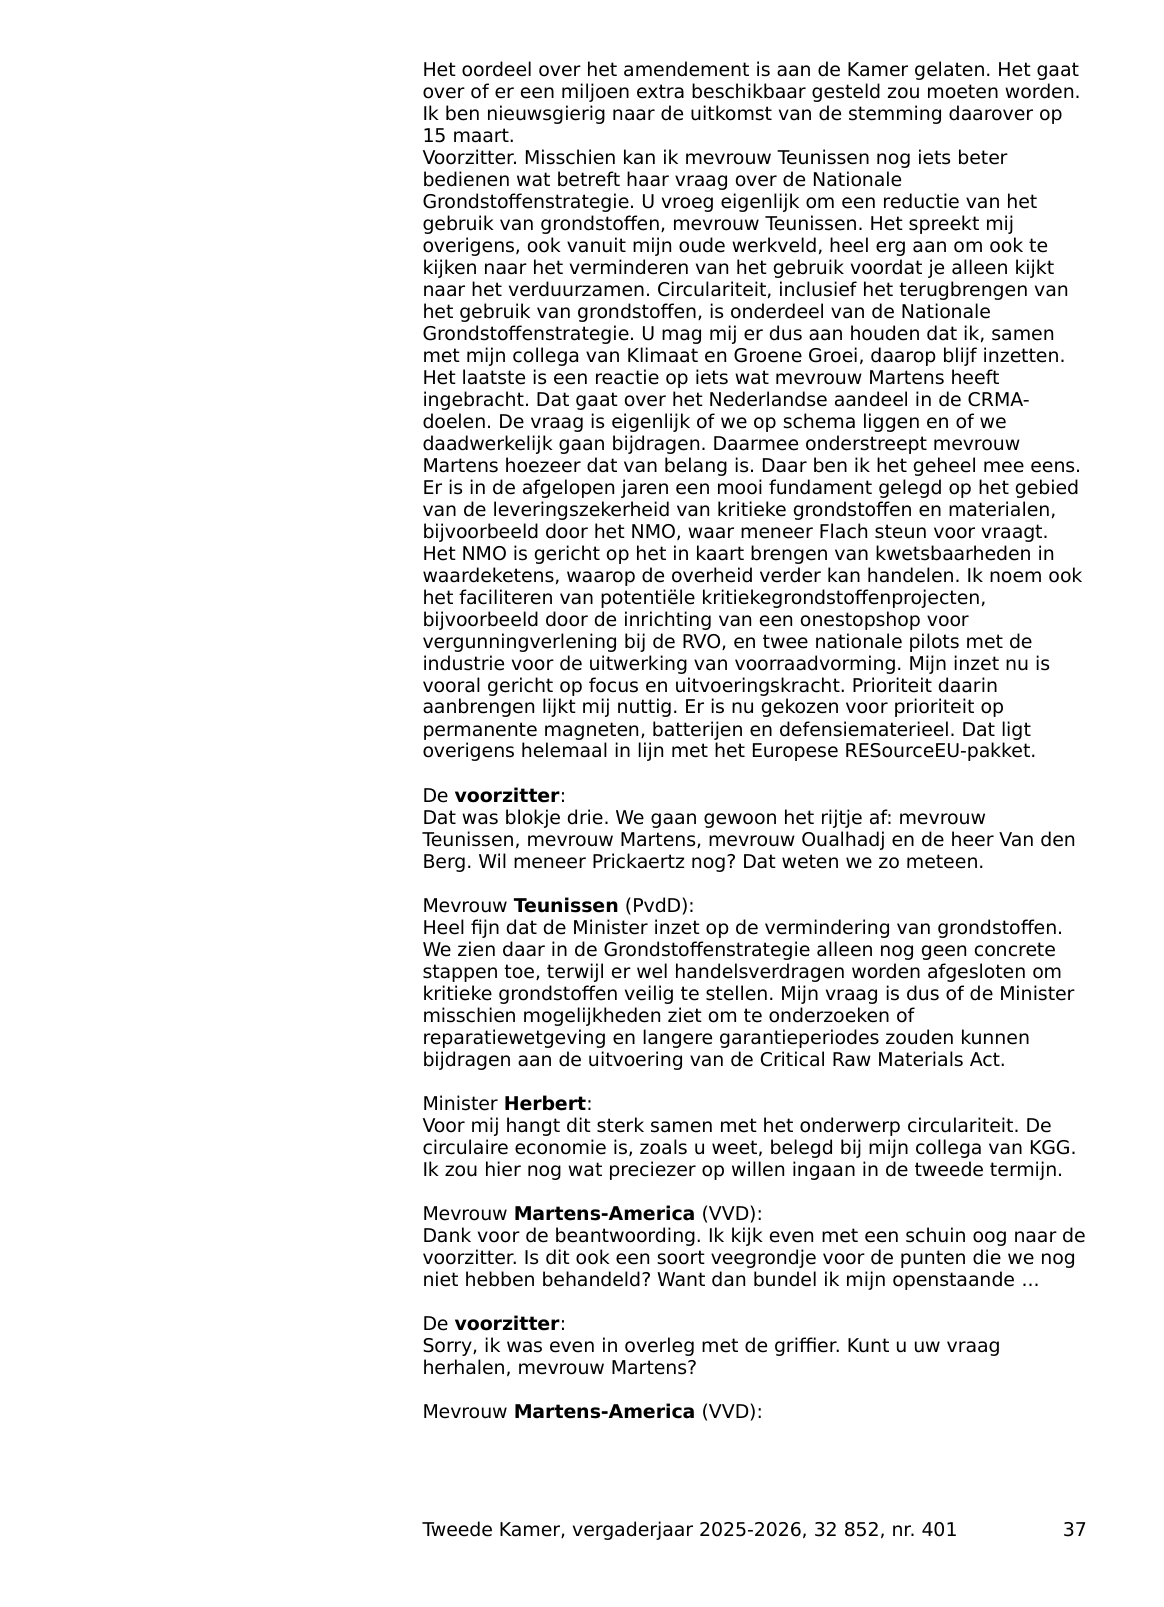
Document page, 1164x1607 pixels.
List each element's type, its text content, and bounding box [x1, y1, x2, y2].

text De voorzitter: [422, 1313, 1087, 1335]
text Mevrouw Martens-America (VVD): [422, 1203, 1087, 1225]
text Sorry, ik was even in overleg met de griffier. Kunt u uw vraag herhalen, mevrouw Martens? [422, 1335, 1087, 1379]
text Voorzitter. Misschien kan ik mevrouw Teunissen nog iets beter bedienen wat betreft haar vraag over de Nationale Grondstoffenstrategie. U vroeg eigenlijk om een reductie van het gebruik van grondstoffen, mevrouw Teunissen. Het spreekt mij overigens, ook vanuit mijn oude werkveld, heel erg aan om ook te kijken naar het verminderen van het gebruik voordat je alleen kijkt naar het verduurzamen. Circulariteit, inclusief het terugbrengen van het gebruik van grondstoffen, is onderdeel van de Nationale Grondstoffenstrategie. U mag mij er dus aan houden dat ik, samen met mijn collega van Klimaat en Groene Groei, daarop blijf inzetten. [422, 147, 1087, 367]
text Heel fijn dat de Minister inzet op de vermindering van grondstoffen. We zien daar in de Grondstoffenstrategie alleen nog geen concrete stappen toe, terwijl er wel handelsverdragen worden afgesloten om kritieke grondstoffen veilig te stellen. Mijn vraag is dus of de Minister misschien mogelijkheden ziet om te onderzoeken of reparatiewetgeving en langere garantieperiodes zouden kunnen bijdragen aan de uitvoering van de Critical Raw Materials Act. [422, 917, 1087, 1071]
text Mevrouw Martens-America (VVD): [422, 1401, 1087, 1423]
text Voor mij hangt dit sterk samen met het onderwerp circulariteit. De circulaire economie is, zoals u weet, belegd bij mijn collega van KGG. Ik zou hier nog wat preciezer op willen ingaan in de tweede termijn. [422, 1115, 1087, 1181]
text Minister Herbert: [422, 1093, 1087, 1115]
text Het laatste is een reactie op iets wat mevrouw Martens heeft ingebracht. Dat gaat over het Nederlandse aandeel in de CRMA-doelen. De vraag is eigenlijk of we op schema liggen en of we daadwerkelijk gaan bijdragen. Daarmee onderstreept mevrouw Martens hoezeer dat van belang is. Daar ben ik het geheel mee eens. Er is in de afgelopen jaren een mooi fundament gelegd op het gebied van de leveringszekerheid van kritieke grondstoffen en materialen, bijvoorbeeld door het NMO, waar meneer Flach steun voor vraagt. Het NMO is gericht op het in kaart brengen van kwetsbaarheden in waardeketens, waarop de overheid verder kan handelen. Ik noem ook het faciliteren van potentiële kritiekegrondstoffenprojecten, bijvoorbeeld door de inrichting van een onestopshop voor vergunningverlening bij de RVO, en twee nationale pilots met de industrie voor de uitwerking van voorraadvorming. Mijn inzet nu is vooral gericht op focus en uitvoeringskracht. Prioriteit daarin aanbrengen lijkt mij nuttig. Er is nu gekozen voor prioriteit op permanente magneten, batterijen en defensiematerieel. Dat ligt overigens helemaal in lijn met het Europese RESourceEU-pakket. [422, 367, 1087, 762]
text Het oordeel over het amendement is aan de Kamer gelaten. Het gaat over of er een miljoen extra beschikbaar gesteld zou moeten worden. Ik ben nieuwsgierig naar de uitkomst van de stemming daarover op 15 maart. [422, 59, 1087, 147]
text Dat was blokje drie. We gaan gewoon het rijtje af: mevrouw Teunissen, mevrouw Martens, mevrouw Oualhadj en de heer Van den Berg. Wil meneer Prickaertz nog? Dat weten we zo meteen. [422, 807, 1087, 872]
text Dank voor de beantwoording. Ik kijk even met een schuin oog naar de voorzitter. Is dit ook een soort veegrondje voor de punten die we nog niet hebben behandeld? Want dan bundel ik mijn openstaande ... [422, 1225, 1087, 1291]
text Mevrouw Teunissen (PvdD): [422, 895, 1087, 917]
text De voorzitter: [422, 784, 1087, 807]
